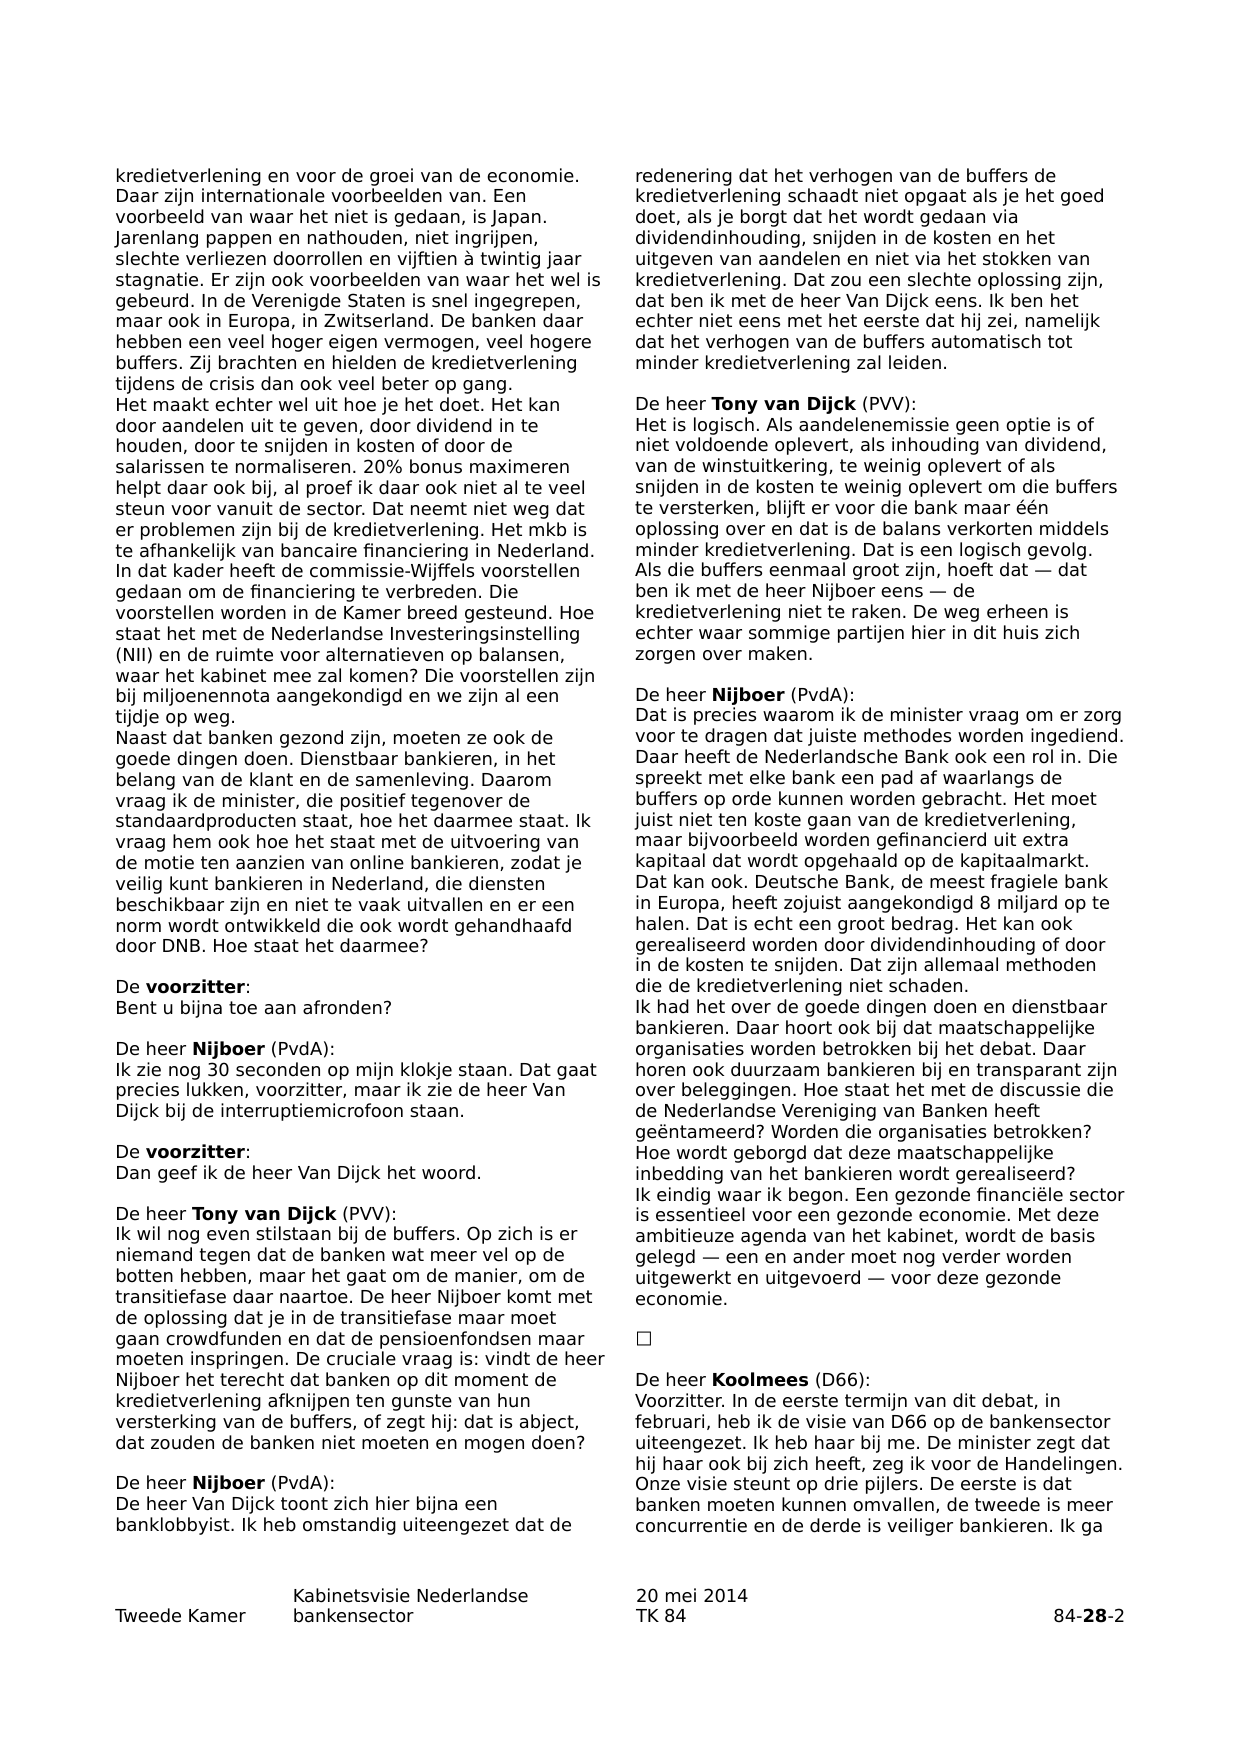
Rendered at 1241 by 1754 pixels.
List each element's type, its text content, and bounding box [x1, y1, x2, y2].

text De heer Tony van Dijck (PVV): [635, 394, 1125, 414]
text Voorzitter. In de eerste termijn van dit debat, in februari, heb ik de visie van D66 op de bankensector uiteengezet. Ik heb haar bij me. De minister zegt dat hij haar ook bij zich heeft, zeg ik voor de Handelingen. Onze visie steunt op drie pijlers. De eerste is dat banken moeten kunnen omvallen, de tweede is meer concurrentie en de derde is veiliger bankieren. Ik ga [635, 1391, 1125, 1537]
text Dan geef ik de heer Van Dijck het woord. [115, 1162, 605, 1183]
text De heer Koolmees (D66): [635, 1370, 1125, 1391]
text Naast dat banken gezond zijn, moeten ze ook de goede dingen doen. Dienstbaar bankieren, in het belang van de klant en de samenleving. Daarom vraag ik de minister, die positief tegenover de standaardproducten staat, hoe het daarmee staat. Ik vraag hem ook hoe het staat met de uitvoering van de motie ten aanzien van online bankieren, zodat je veilig kunt bankieren in Nederland, die diensten beschikbaar zijn en niet te vaak uitvallen en er een norm wordt ontwikkeld die ook wordt gehandhaafd door DNB. Hoe staat het daarmee? [115, 728, 605, 957]
text De heer Nijboer (PvdA): [635, 684, 1125, 705]
text Ik eindig waar ik begon. Een gezonde financiële sector is essentieel voor een gezonde economie. Met deze ambitieuze agenda van het kabinet, wordt de basis gelegd — een en ander moet nog verder worden uitgewerkt en uitgevoerd — voor deze gezonde economie. [635, 1184, 1125, 1309]
text De heer Van Dijck toont zich hier bijna een banklobbyist. Ik heb omstandig uiteengezet dat de [115, 1494, 605, 1536]
text ⬜ [635, 1329, 1125, 1350]
text Ik had het over de goede dingen doen en dienstbaar bankieren. Daar hoort ook bij dat maatschappelijke organisaties worden betrokken bij het debat. Daar horen ook duurzaam bankieren bij en transparant zijn over beleggingen. Hoe staat het met de discussie die de Nederlandse Vereniging van Banken heeft geëntameerd? Worden die organisaties betrokken? Hoe wordt geborgd dat deze maatschappelijke inbedding van het bankieren wordt gerealiseerd? [635, 997, 1125, 1184]
text redenering dat het verhogen van de buffers de kredietverlening schaadt niet opgaat als je het goed doet, als je borgt dat het wordt gedaan via dividendinhouding, snijden in de kosten en het uitgeven van aandelen en niet via het stokken van kredietverlening. Dat zou een slechte oplossing zijn, dat ben ik met de heer Van Dijck eens. Ik ben het echter niet eens met het eerste dat hij zei, namelijk dat het verhogen van de buffers automatisch tot minder kredietverlening zal leiden. [635, 165, 1125, 374]
text kredietverlening en voor de groei van de economie. Daar zijn internationale voorbeelden van. Een voorbeeld van waar het niet is gedaan, is Japan. Jarenlang pappen en nathouden, niet ingrijpen, slechte verliezen doorrollen en vijftien à twintig jaar stagnatie. Er zijn ook voorbeelden van waar het wel is gebeurd. In de Verenigde Staten is snel ingegrepen, maar ook in Europa, in Zwitserland. De banken daar hebben een veel hoger eigen vermogen, veel hogere buffers. Zij brachten en hielden de kredietverlening tijdens de crisis dan ook veel beter op gang. [115, 165, 605, 394]
text De heer Nijboer (PvdA): [115, 1038, 605, 1059]
text Dat is precies waarom ik de minister vraag om er zorg voor te dragen dat juiste methodes worden ingediend. Daar heeft de Nederlandsche Bank ook een rol in. Die spreekt met elke bank een pad af waarlangs de buffers op orde kunnen worden gebracht. Het moet juist niet ten koste gaan van de kredietverlening, maar bijvoorbeeld worden gefinancierd uit extra kapitaal dat wordt opgehaald op de kapitaalmarkt. Dat kan ook. Deutsche Bank, de meest fragiele bank in Europa, heeft zojuist aangekondigd 8 miljard op te halen. Dat is echt een groot bedrag. Het kan ook gerealiseerd worden door dividendinhouding of door in de kosten te snijden. Dat zijn allemaal methoden die de kredietverlening niet schaden. [635, 705, 1125, 997]
text Het maakt echter wel uit hoe je het doet. Het kan door aandelen uit te geven, door dividend in te houden, door te snijden in kosten of door de salarissen te normaliseren. 20% bonus maximeren helpt daar ook bij, al proef ik daar ook niet al te veel steun voor vanuit de sector. Dat neemt niet weg dat er problemen zijn bij de kredietverlening. Het mkb is te afhankelijk van bancaire financiering in Nederland. In dat kader heeft de commissie-Wijffels voorstellen gedaan om de financiering te verbreden. Die voorstellen worden in de Kamer breed gesteund. Hoe staat het met de Nederlandse Investeringsinstelling (NII) en de ruimte voor alternatieven op balansen, waar het kabinet mee zal komen? Die voorstellen zijn bij miljoenennota aangekondigd en we zijn al een tijdje op weg. [115, 394, 605, 728]
text De voorzitter: [115, 1142, 605, 1162]
text De heer Nijboer (PvdA): [115, 1473, 605, 1494]
text De voorzitter: [115, 977, 605, 998]
text Bent u bijna toe aan afronden? [115, 998, 605, 1018]
text Het is logisch. Als aandelenemissie geen optie is of niet voldoende oplevert, als inhouding van dividend, van de winstuitkering, te weinig oplevert of als snijden in de kosten te weinig oplevert om die buffers te versterken, blijft er voor die bank maar één oplossing over en dat is de balans verkorten middels minder kredietverlening. Dat is een logisch gevolg. Als die buffers eenmaal groot zijn, hoeft dat — dat ben ik met de heer Nijboer eens — de kredietverlening niet te raken. De weg erheen is echter waar sommige partijen hier in dit huis zich zorgen over maken. [635, 414, 1125, 664]
text De heer Tony van Dijck (PVV): [115, 1203, 605, 1224]
text Ik wil nog even stilstaan bij de buffers. Op zich is er niemand tegen dat de banken wat meer vel op de botten hebben, maar het gaat om de manier, om de transitiefase daar naartoe. De heer Nijboer komt met de oplossing dat je in de transitiefase maar moet gaan crowdfunden en dat de pensioenfondsen maar moeten inspringen. De cruciale vraag is: vindt de heer Nijboer het terecht dat banken op dit moment de kredietverlening afknijpen ten gunste van hun versterking van de buffers, of zegt hij: dat is abject, dat zouden de banken niet moeten en mogen doen? [115, 1224, 605, 1453]
text Ik zie nog 30 seconden op mijn klokje staan. Dat gaat precies lukken, voorzitter, maar ik zie de heer Van Dijck bij de interruptiemicrofoon staan. [115, 1059, 605, 1122]
